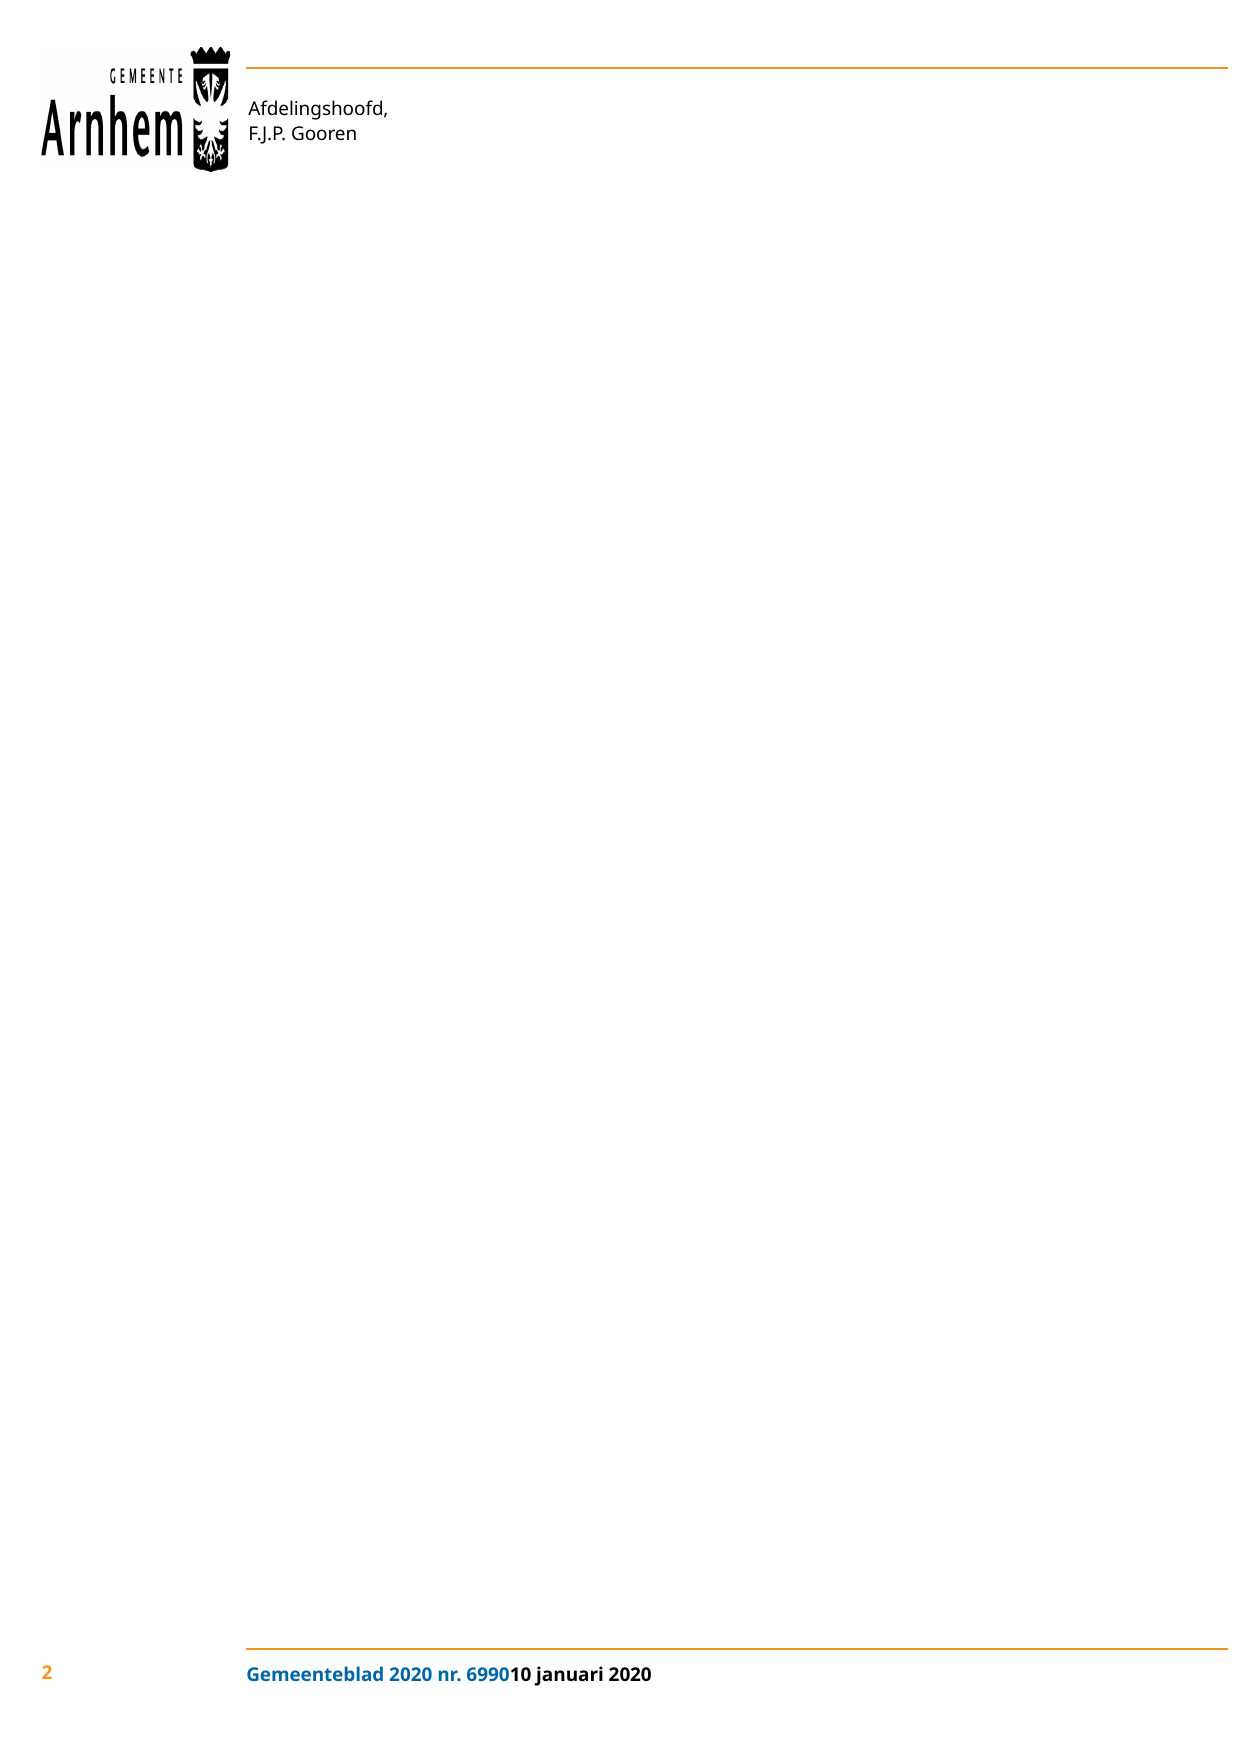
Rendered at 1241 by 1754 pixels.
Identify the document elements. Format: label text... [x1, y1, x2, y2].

text Afdelingshoofd, [248, 95, 1152, 121]
picture [41, 47, 231, 172]
text F.J.P. Gooren [248, 121, 1152, 146]
